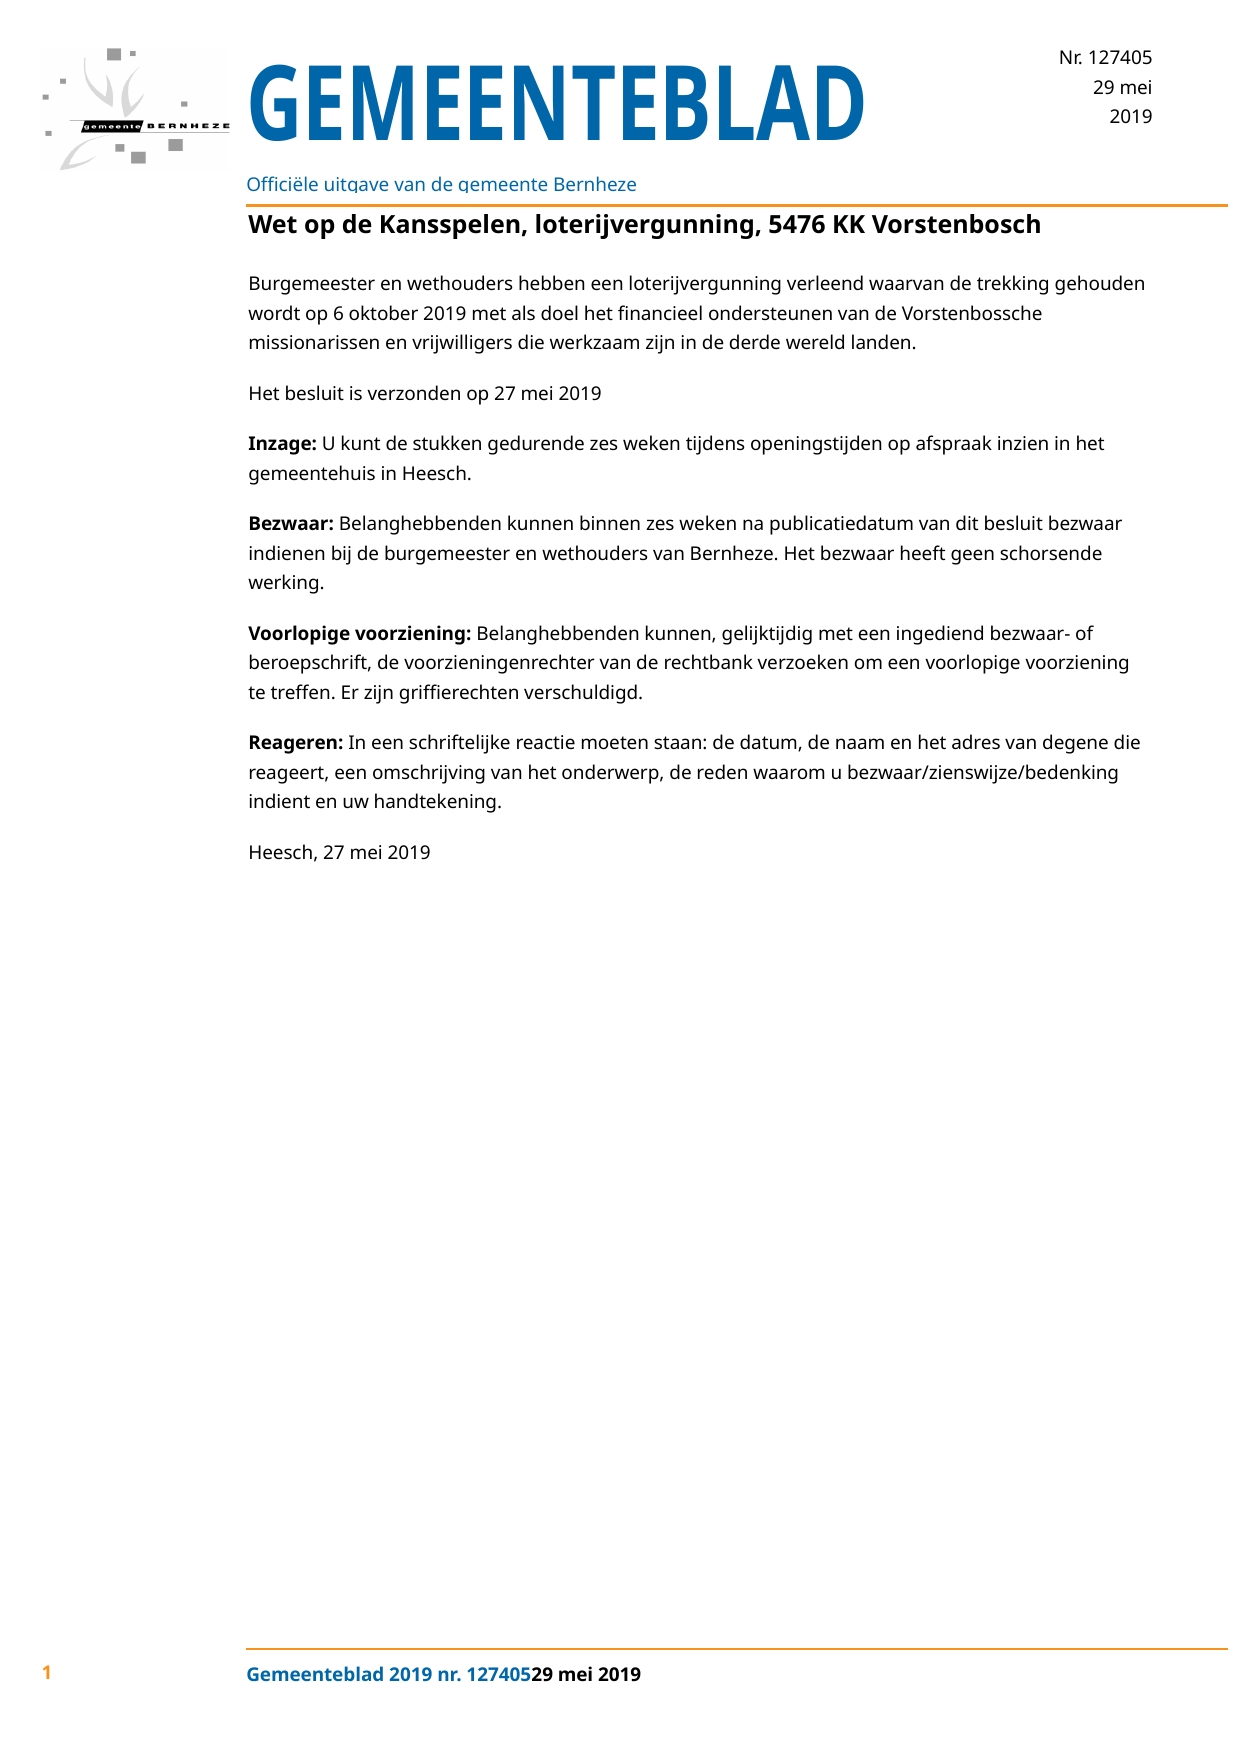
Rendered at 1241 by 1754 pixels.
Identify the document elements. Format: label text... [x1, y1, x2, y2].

text Inzage: U kunt de stukken gedurende zes weken tijdens openingstijden op afspraak inzien in het gemeentehuis in Heesch. [248, 430, 1152, 486]
text Bezwaar: Belanghebbenden kunnen binnen zes weken na publicatiedatum van dit besluit bezwaar indienen bij de burgemeester en wethouders van Bernheze. Het bezwaar heeft geen schorsende werking. [248, 510, 1152, 595]
text Het besluit is verzonden op 27 mei 2019 [248, 380, 1152, 406]
picture [41, 47, 231, 172]
text Voorlopige voorziening: Belanghebbenden kunnen, gelijktijdig met een ingediend bezwaar- of beroepschrift, de voorzieningenrechter van de rechtbank verzoeken om een voorlopige voorziening te treffen. Er zijn griffierechten verschuldigd. [248, 620, 1152, 705]
text Burgemeester en wethouders hebben een loterijvergunning verleend waarvan de trekking gehouden wordt op 6 oktober 2019 met als doel het financieel ondersteunen van de Vorstenbossche missionarissen en vrijwilligers die werkzaam zijn in de derde wereld landen. [248, 270, 1152, 355]
text Wet op de Kansspelen, loterijvergunning, 5476 KK Vorstenbosch [248, 207, 1152, 241]
text Heesch, 27 mei 2019 [248, 839, 1152, 865]
text Reageren: In een schriftelijke reactie moeten staan: de datum, de naam en het adres van degene die reageert, een omschrijving van het onderwerp, de reden waarom u bezwaar/zienswijze/bedenking indient en uw handtekening. [248, 729, 1152, 814]
